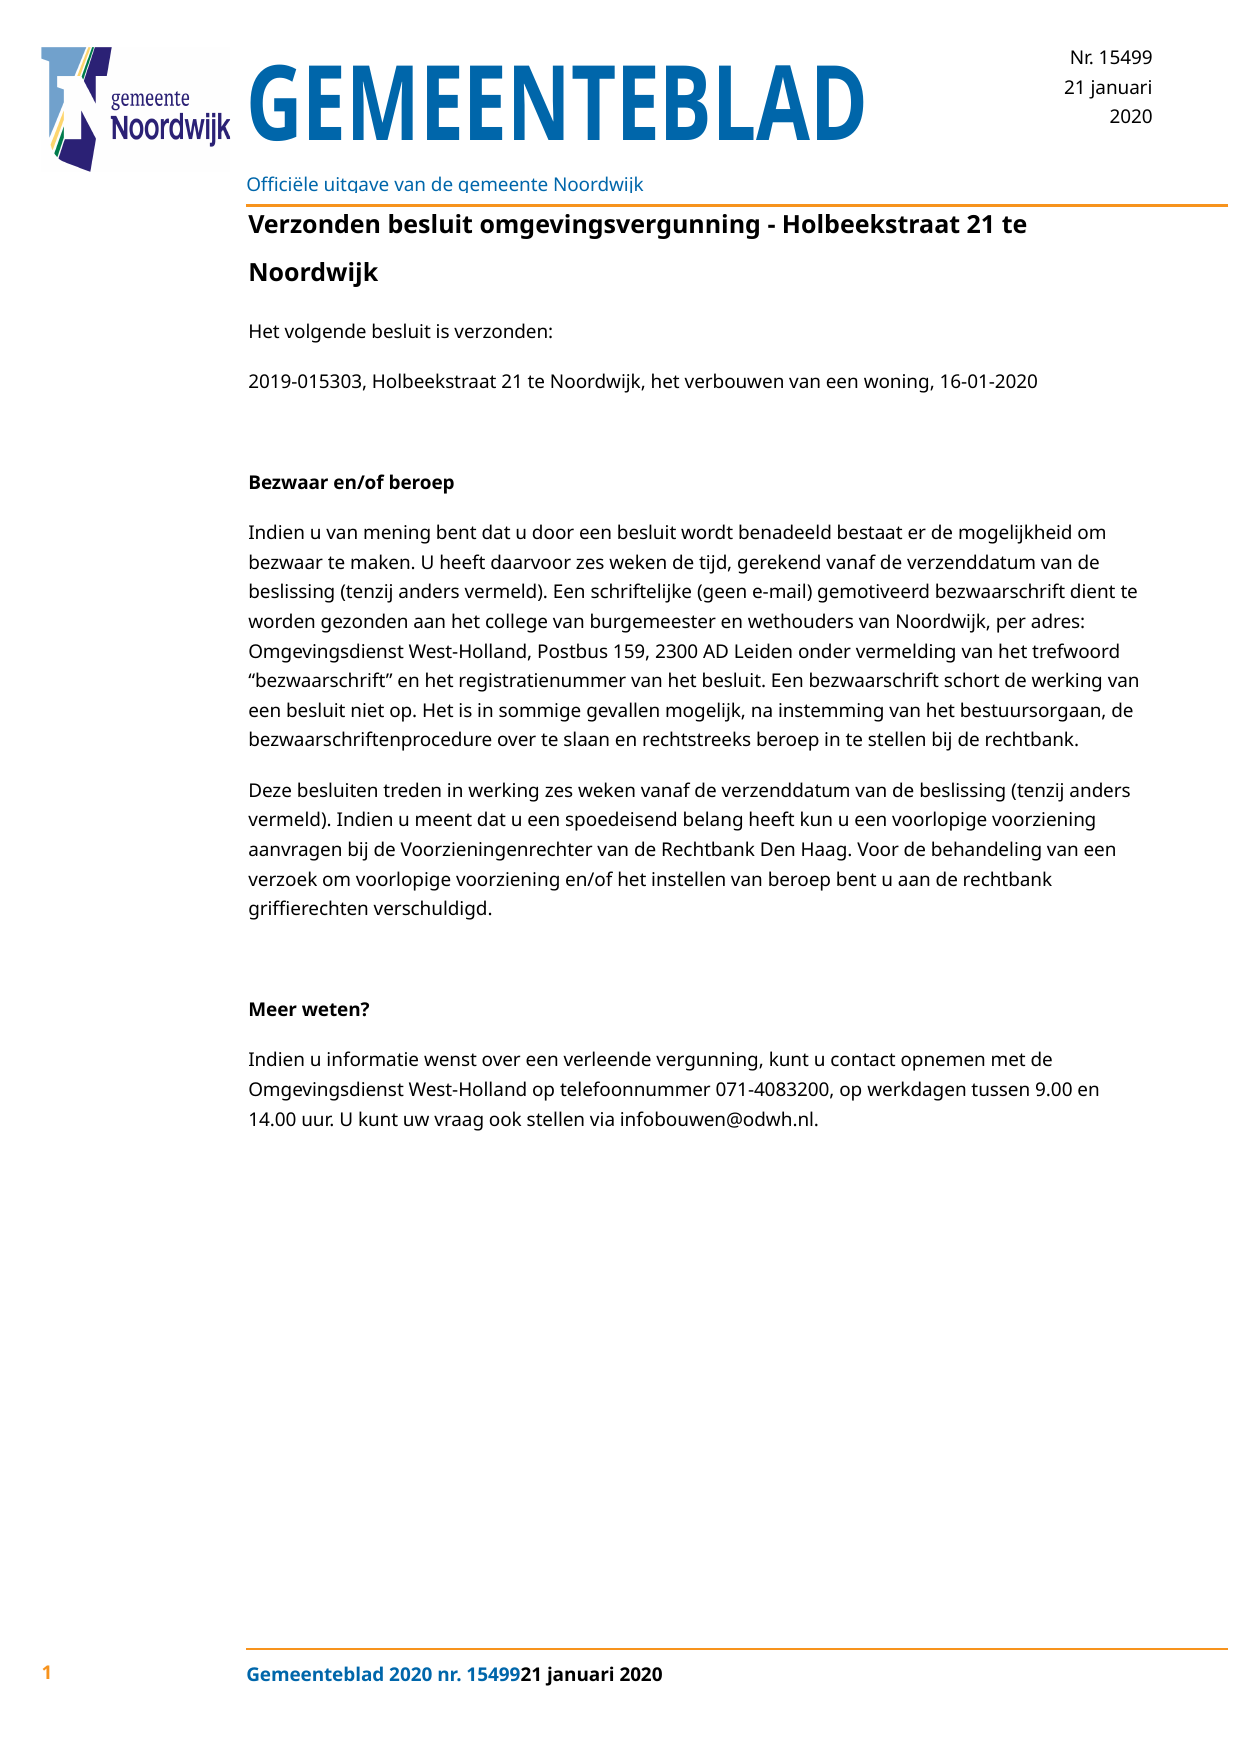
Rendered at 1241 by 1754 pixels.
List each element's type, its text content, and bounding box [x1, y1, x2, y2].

text Verzonden besluit omgevingsvergunning - Holbeekstraat 21 te Noordwijk [248, 207, 1152, 288]
text Meer weten? [248, 996, 1152, 1022]
text Bezwaar en/of beroep [248, 469, 1152, 495]
text Indien u informatie wenst over een verleende vergunning, kunt u contact opnemen met de Omgevingsdienst West-Holland op telefoonnummer 071-4083200, op werkdagen tussen 9.00 en 14.00 uur. U kunt uw vraag ook stellen via infobouwen@odwh.nl. [248, 1047, 1152, 1132]
picture [41, 47, 231, 172]
text Indien u van mening bent dat u door een besluit wordt benadeeld bestaat er de mogelijkheid om bezwaar te maken. U heeft daarvoor zes weken de tijd, gerekend vanaf de verzenddatum van de beslissing (tenzij anders vermeld). Een schriftelijke (geen e-mail) gemotiveerd bezwaarschrift dient te worden gezonden aan het college van burgemeester en wethouders van Noordwijk, per adres: Omgevingsdienst West-Holland, Postbus 159, 2300 AD Leiden onder vermelding van het trefwoord “bezwaarschrift” en het registratienummer van het besluit. Een bezwaarschrift schort de werking van een besluit niet op. Het is in sommige gevallen mogelijk, na instemming van het bestuursorgaan, de bezwaarschriftenprocedure over te slaan en rechtstreeks beroep in te stellen bij de rechtbank. [248, 519, 1152, 752]
text Deze besluiten treden in werking zes weken vanaf de verzenddatum van de beslissing (tenzij anders vermeld). Indien u meent dat u een spoedeisend belang heeft kun u een voorlopige voorziening aanvragen bij de Voorzieningenrechter van de Rechtbank Den Haag. Voor de behandeling van een verzoek om voorlopige voorziening en/of het instellen van beroep bent u aan de rechtbank griffierechten verschuldigd. [248, 777, 1152, 921]
text 2019-015303, Holbeekstraat 21 te Noordwijk, het verbouwen van een woning, 16-01-2020 [248, 368, 1152, 394]
text Het volgende besluit is verzonden: [248, 318, 1152, 344]
